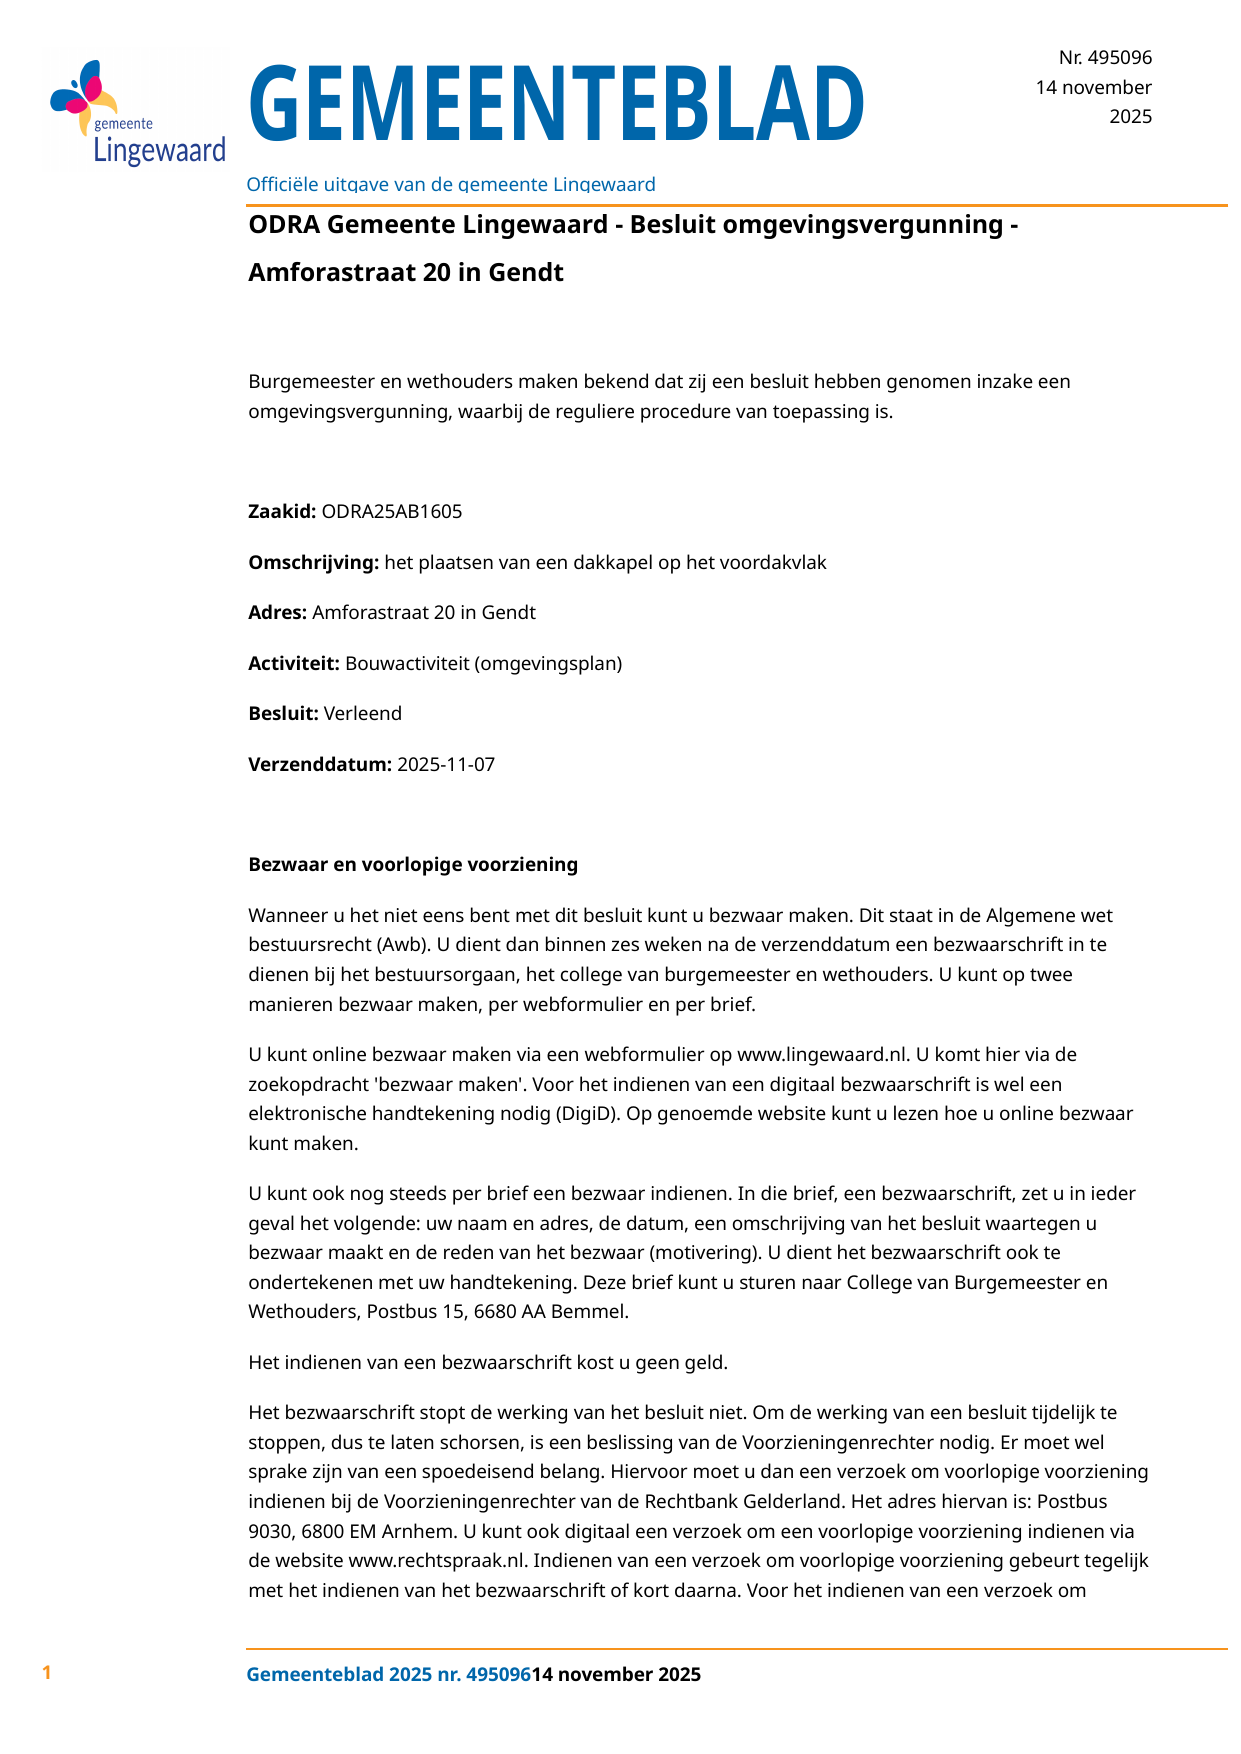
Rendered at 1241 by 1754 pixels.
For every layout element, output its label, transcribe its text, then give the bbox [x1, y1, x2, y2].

text ODRA Gemeente Lingewaard - Besluit omgevingsvergunning - Amforastraat 20 in Gendt [248, 207, 1152, 288]
picture [41, 47, 231, 172]
text Wanneer u het niet eens bent met dit besluit kunt u bezwaar maken. Dit staat in de Algemene wet bestuursrecht (Awb). U dient dan binnen zes weken na de verzenddatum een bezwaarschrift in te dienen bij het bestuursorgaan, het college van burgemeester en wethouders. U kunt op twee manieren bezwaar maken, per webformulier en per brief. [248, 902, 1152, 1017]
text Het bezwaarschrift stopt de werking van het besluit niet. Om de werking van een besluit tijdelijk te stoppen, dus te laten schorsen, is een beslissing van de Voorzieningenrechter nodig. Er moet wel sprake zijn van een spoedeisend belang. Hiervoor moet u dan een verzoek om voorlopige voorziening indienen bij de Voorzieningenrechter van de Rechtbank Gelderland. Het adres hiervan is: Postbus 9030, 6800 EM Arnhem. U kunt ook digitaal een verzoek om een voorlopige voorziening indienen via de website www.rechtspraak.nl. Indienen van een verzoek om voorlopige voorziening gebeurt tegelijk met het indienen van het bezwaarschrift of kort daarna. Voor het indienen van een verzoek om [248, 1399, 1152, 1603]
text Verzenddatum: 2025-11-07 [248, 751, 1152, 777]
text Adres: Amforastraat 20 in Gendt [248, 599, 1152, 625]
text Omschrijving: het plaatsen van een dakkapel op het voordakvlak [248, 549, 1152, 575]
text U kunt online bezwaar maken via een webformulier op www.lingewaard.nl. U komt hier via de zoekopdracht 'bezwaar maken'. Voor het indienen van een digitaal bezwaarschrift is wel een elektronische handtekening nodig (DigiD). Op genoemde website kunt u lezen hoe u online bezwaar kunt maken. [248, 1041, 1152, 1156]
text Het indienen van een bezwaarschrift kost u geen geld. [248, 1349, 1152, 1375]
text Zaakid: ODRA25AB1605 [248, 499, 1152, 524]
text Activiteit: Bouwactiviteit (omgevingsplan) [248, 650, 1152, 676]
text Burgemeester en wethouders maken bekend dat zij een besluit hebben genomen inzake een omgevingsvergunning, waarbij de reguliere procedure van toepassing is. [248, 368, 1152, 424]
text U kunt ook nog steeds per brief een bezwaar indienen. In die brief, een bezwaarschrift, zet u in ieder geval het volgende: uw naam en adres, de datum, een omschrijving van het besluit waartegen u bezwaar maakt en de reden van het bezwaar (motivering). U dient het bezwaarschrift ook te ondertekenen met uw handtekening. Deze brief kunt u sturen naar College van Burgemeester en Wethouders, Postbus 15, 6680 AA Bemmel. [248, 1180, 1152, 1324]
text Besluit: Verleend [248, 700, 1152, 726]
text Bezwaar en voorlopige voorziening [248, 852, 1152, 877]
